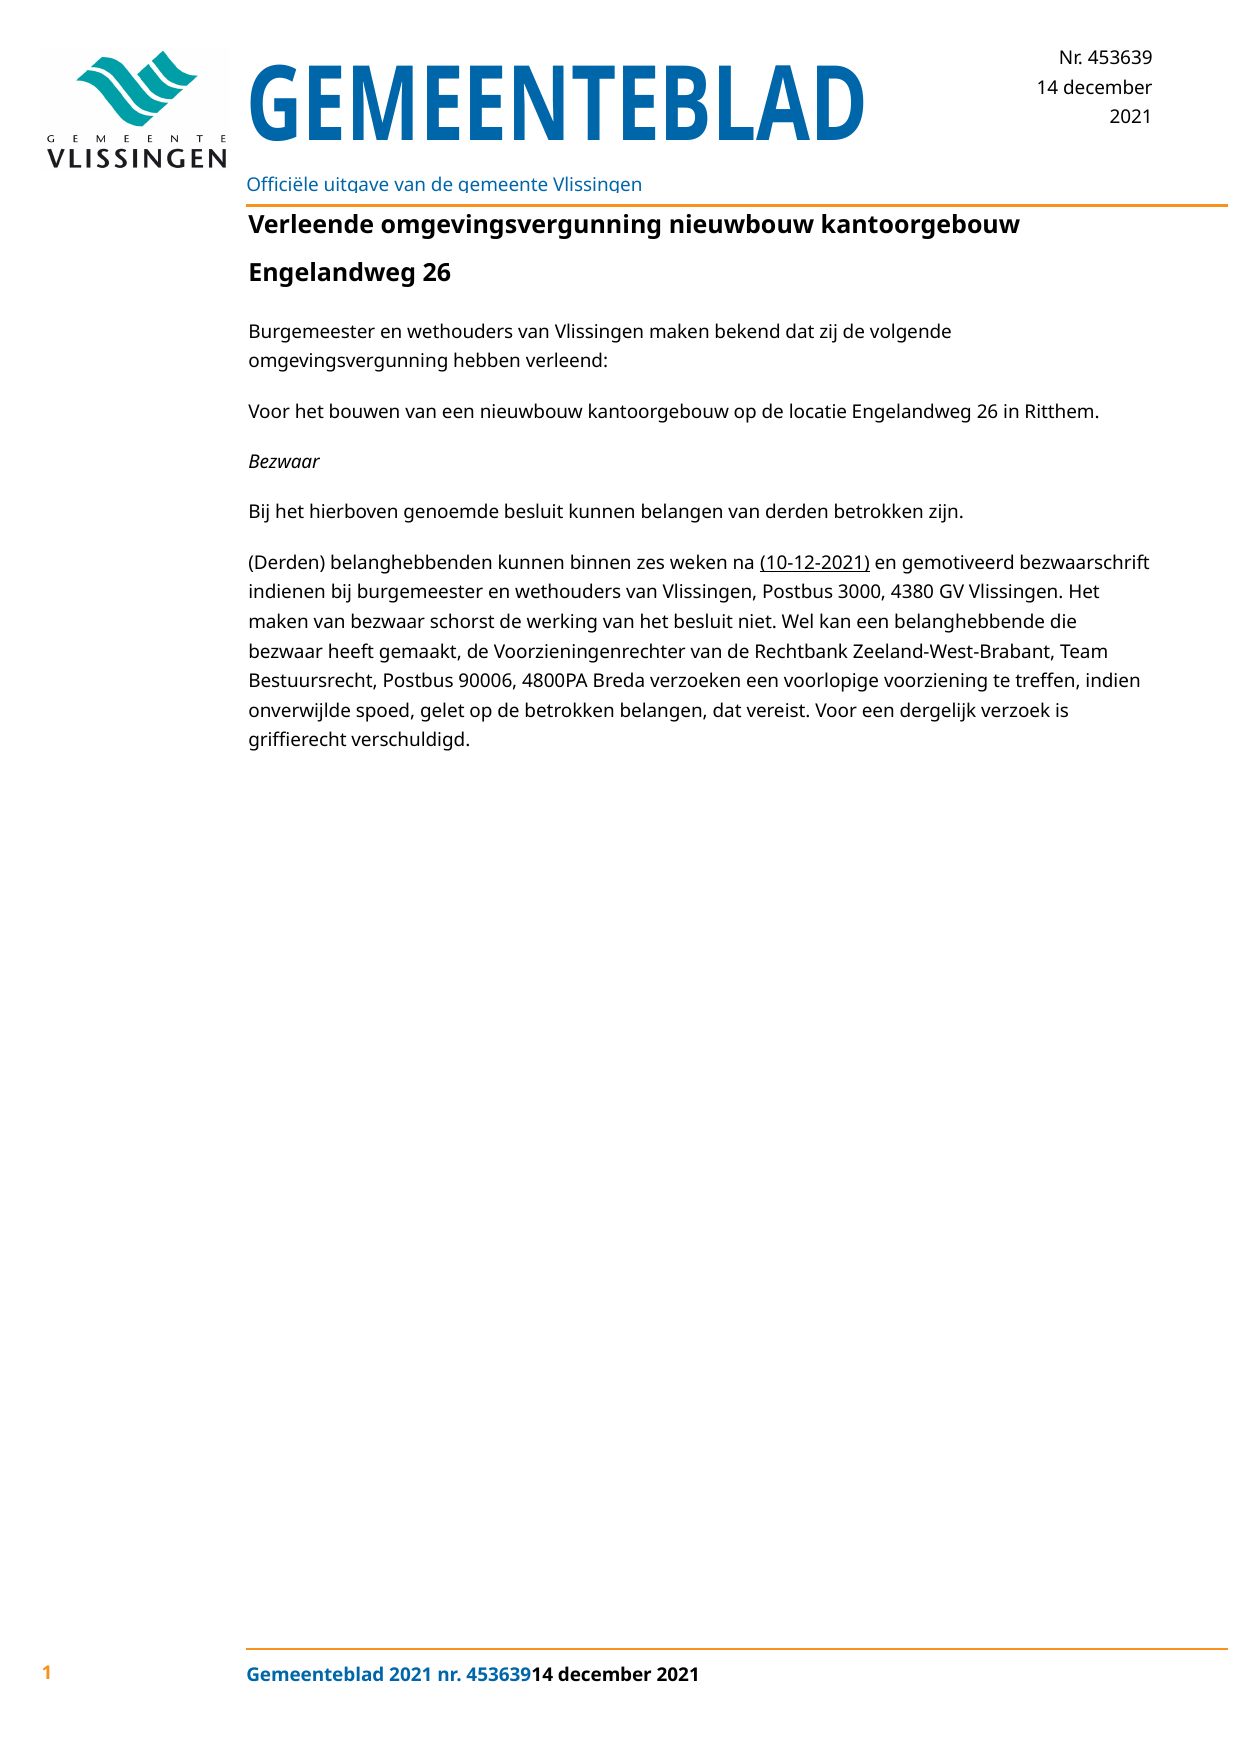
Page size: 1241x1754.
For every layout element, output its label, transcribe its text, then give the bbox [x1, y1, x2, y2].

text Verleende omgevingsvergunning nieuwbouw kantoorgebouw Engelandweg 26 [248, 207, 1152, 288]
text (Derden) belanghebbenden kunnen binnen zes weken na (10-12-2021) en gemotiveerd bezwaarschrift indienen bij burgemeester en wethouders van Vlissingen, Postbus 3000, 4380 GV Vlissingen. Het maken van bezwaar schorst de werking van het besluit niet. Wel kan een belanghebbende die bezwaar heeft gemaakt, de Voorzieningenrechter van de Rechtbank Zeeland-West-Brabant, Team Bestuursrecht, Postbus 90006, 4800PA Breda verzoeken een voorlopige voorziening te treffen, indien onverwijlde spoed, gelet op de betrokken belangen, dat vereist. Voor een dergelijk verzoek is griffierecht verschuldigd. [248, 549, 1152, 752]
text Voor het bouwen van een nieuwbouw kantoorgebouw op de locatie Engelandweg 26 in Ritthem. [248, 398, 1152, 424]
text Bij het hierboven genoemde besluit kunnen belangen van derden betrokken zijn. [248, 499, 1152, 524]
text Bezwaar [248, 448, 1152, 474]
text Burgemeester en wethouders van Vlissingen maken bekend dat zij de volgende omgevingsvergunning hebben verleend: [248, 318, 1152, 373]
picture [41, 47, 231, 172]
